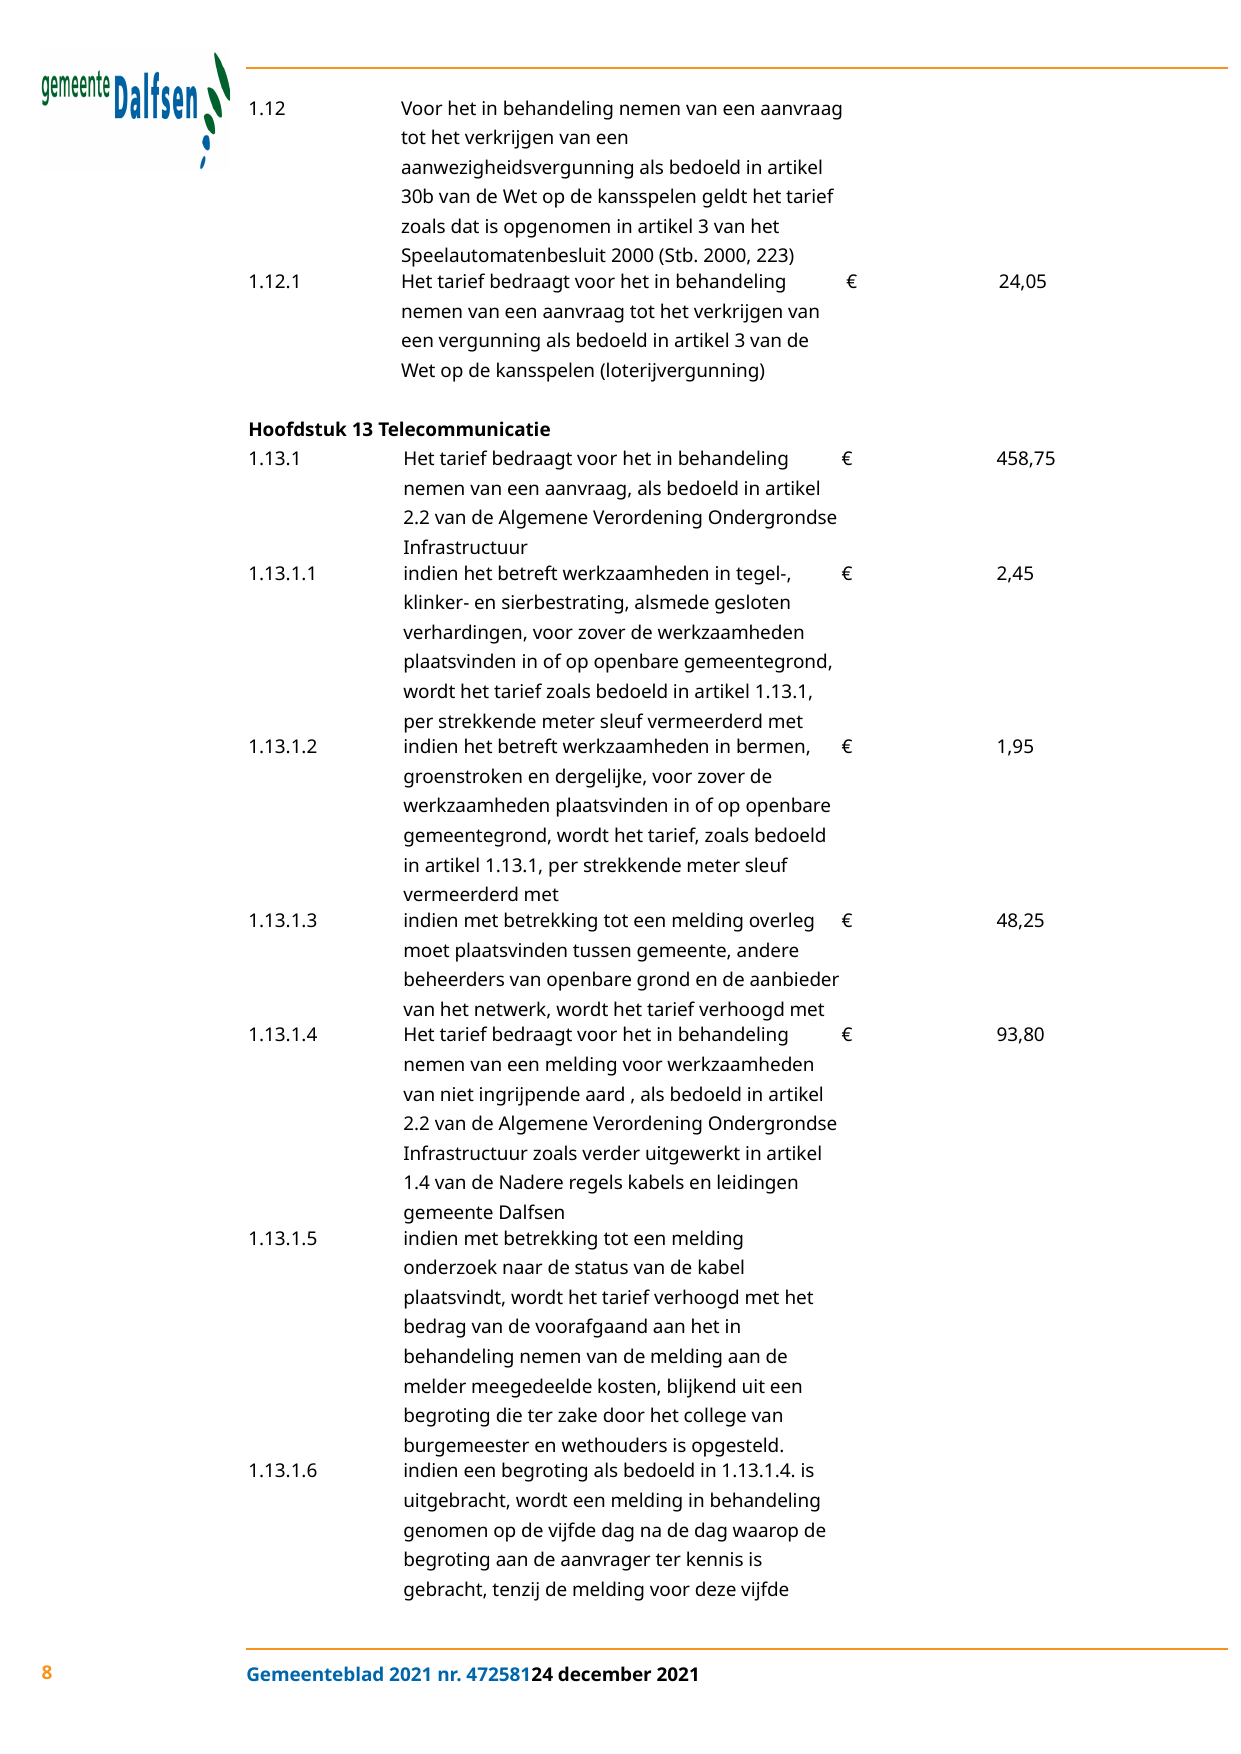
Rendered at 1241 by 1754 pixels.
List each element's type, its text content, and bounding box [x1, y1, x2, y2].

table_cell [841, 1225, 996, 1458]
table_cell € [846, 269, 999, 383]
table_header 458,75 [996, 445, 1152, 560]
table_cell 2,45 [996, 560, 1152, 733]
table_cell Het tarief bedraagt voor het in behandeling nemen van een melding voor werkzaamheden van niet ingrijpende aard , als bedoeld in artikel 2.2 van de Algemene Verordening Ondergrondse Infrastructuur zoals verder uitgewerkt in artikel 1.4 van de Nadere regels kabels en leidingen gemeente Dalfsen [403, 1022, 841, 1225]
table_cell [996, 1225, 1152, 1458]
table_cell [841, 1458, 996, 1602]
table_header € [841, 445, 996, 560]
table_cell indien met betrekking tot een melding onderzoek naar de status van de kabel plaatsvindt, wordt het tarief verhoogd met het bedrag van de voorafgaand aan het in behandeling nemen van de melding aan de melder meegedeelde kosten, blijkend uit een begroting die ter zake door het college van burgemeester en wethouders is opgesteld. [403, 1225, 841, 1458]
table_cell 1.13.1.3 [248, 907, 403, 1022]
table_cell € [841, 1022, 996, 1225]
table_cell Het tarief bedraagt voor het in behandeling nemen van een aanvraag tot het verkrijgen van een vergunning als bedoeld in artikel 3 van de Wet op de kansspelen (loterijvergunning) [401, 269, 846, 383]
table_header 1.13.1 [248, 445, 403, 560]
table_cell 1.13.1.5 [248, 1225, 403, 1458]
table_header 1.12 [248, 95, 401, 268]
table_cell 48,25 [996, 907, 1152, 1022]
table_header [999, 95, 1152, 268]
table_cell 24,05 [999, 269, 1152, 383]
table_cell 1,95 [996, 734, 1152, 907]
table_cell indien met betrekking tot een melding overleg moet plaatsvinden tussen gemeente, andere beheerders van openbare grond en de aanbieder van het netwerk, wordt het tarief verhoogd met [403, 907, 841, 1022]
table_cell 1.12.1 [248, 269, 401, 383]
table_cell [996, 1458, 1152, 1602]
table_header Voor het in behandeling nemen van een aanvraag tot het verkrijgen van een aanwezigheidsvergunning als bedoeld in artikel 30b van de Wet op de kansspelen geldt het tarief zoals dat is opgenomen in artikel 3 van het Speelautomatenbesluit 2000 (Stb. 2000, 223) [401, 95, 846, 268]
table_header [846, 95, 999, 268]
table_cell € [841, 560, 996, 733]
text Hoofdstuk 13 Telecommunicatie [248, 416, 1152, 441]
table_cell 93,80 [996, 1022, 1152, 1225]
table_cell € [841, 734, 996, 907]
picture [41, 47, 231, 172]
table_cell 1.13.1.2 [248, 734, 403, 907]
table_cell indien het betreft werkzaamheden in bermen, groenstroken en dergelijke, voor zover de werkzaamheden plaatsvinden in of op openbare gemeentegrond, wordt het tarief, zoals bedoeld in artikel 1.13.1, per strekkende meter sleuf vermeerderd met [403, 734, 841, 907]
table_header Het tarief bedraagt voor het in behandeling nemen van een aanvraag, als bedoeld in artikel 2.2 van de Algemene Verordening Ondergrondse Infrastructuur [403, 445, 841, 560]
table_cell indien het betreft werkzaamheden in tegel-, klinker- en sierbestrating, alsmede gesloten verhardingen, voor zover de werkzaamheden plaatsvinden in of op openbare gemeentegrond, wordt het tarief zoals bedoeld in artikel 1.13.1, per strekkende meter sleuf vermeerderd met [403, 560, 841, 733]
table_cell indien een begroting als bedoeld in 1.13.1.4. is uitgebracht, wordt een melding in behandeling genomen op de vijfde dag na de dag waarop de begroting aan de aanvrager ter kennis is gebracht, tenzij de melding voor deze vijfde [403, 1458, 841, 1602]
table_cell € [841, 907, 996, 1022]
table_cell 1.13.1.6 [248, 1458, 403, 1602]
table_cell 1.13.1.4 [248, 1022, 403, 1225]
table_cell 1.13.1.1 [248, 560, 403, 733]
